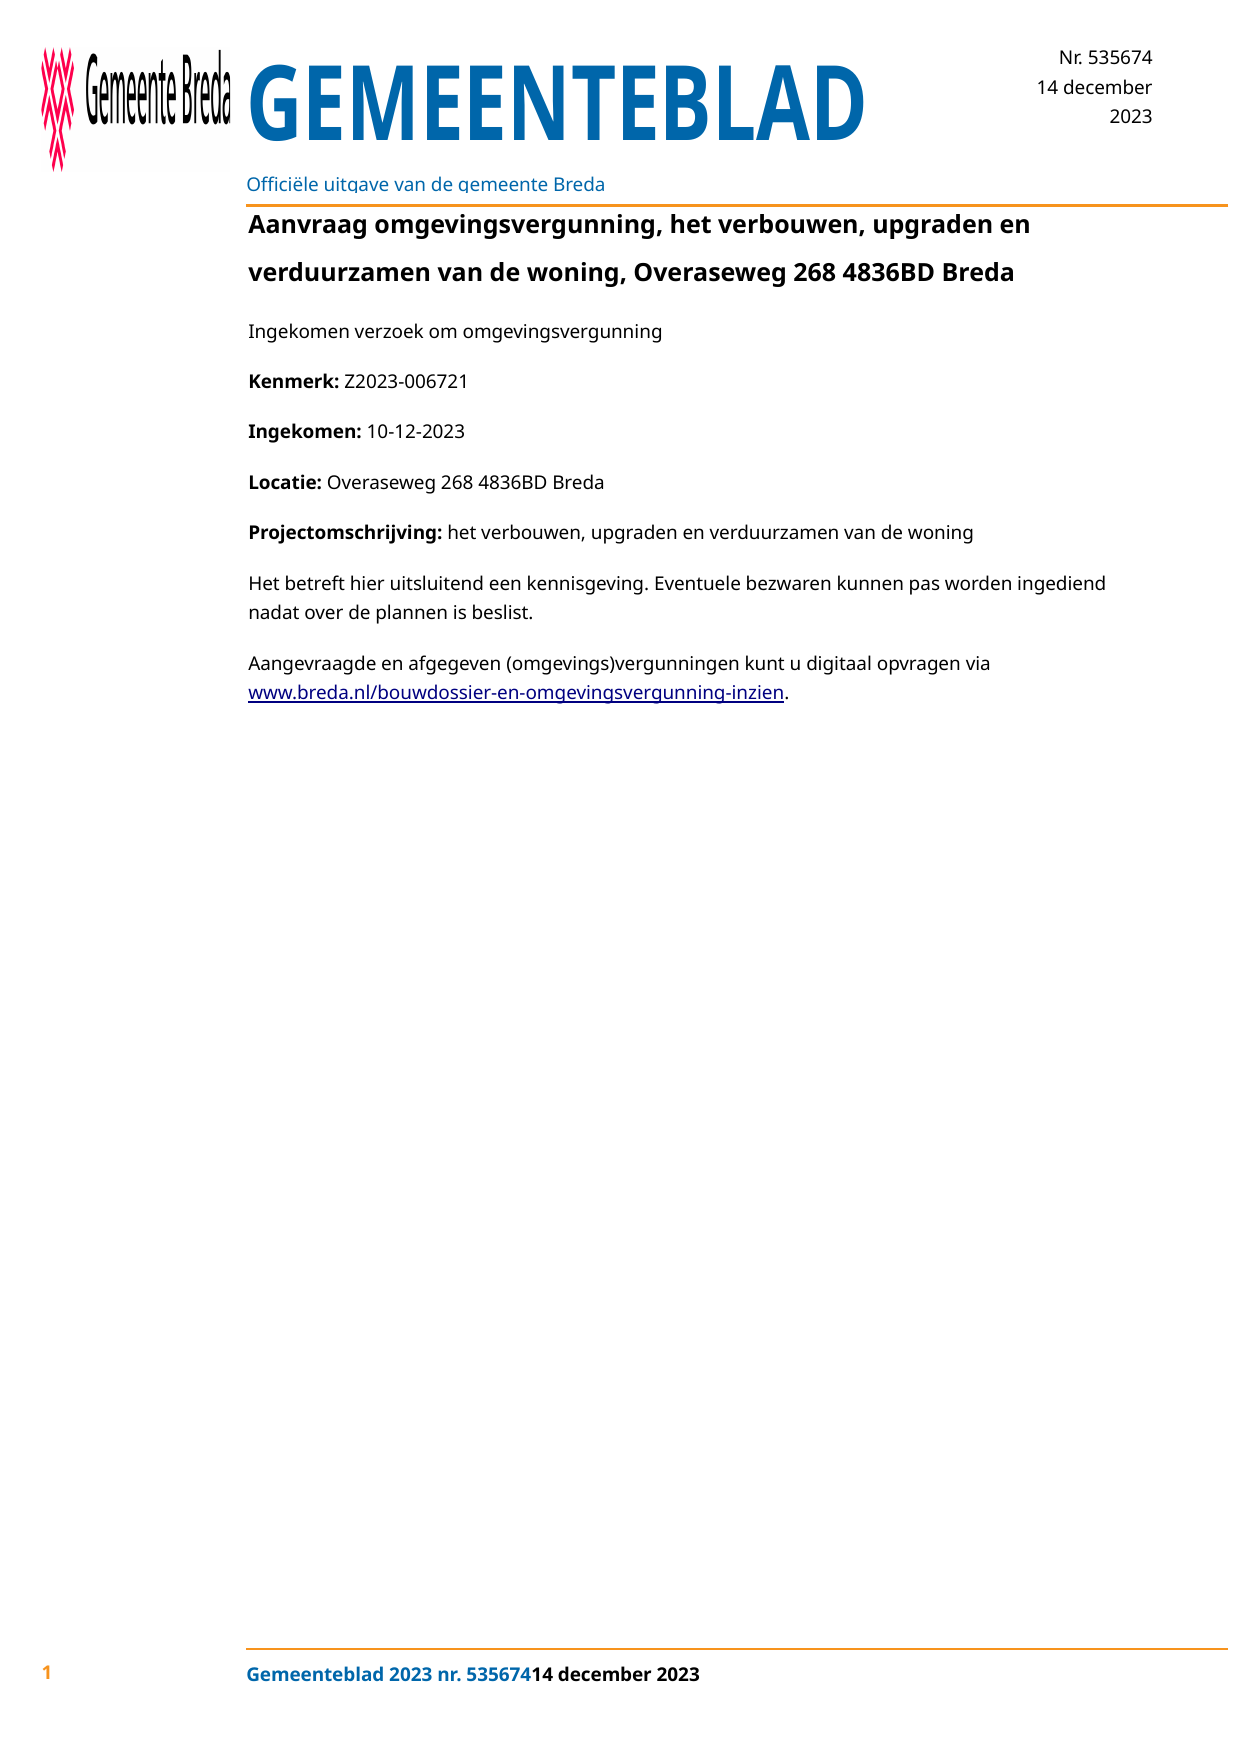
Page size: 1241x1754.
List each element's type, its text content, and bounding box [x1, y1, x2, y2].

text Aanvraag omgevingsvergunning, het verbouwen, upgraden en verduurzamen van de woning, Overaseweg 268 4836BD Breda [248, 207, 1152, 288]
text Ingekomen: 10-12-2023 [248, 419, 1152, 444]
text Kenmerk: Z2023-006721 [248, 368, 1152, 394]
text Projectomschrijving: het verbouwen, upgraden en verduurzamen van de woning [248, 519, 1152, 545]
text Locatie: Overaseweg 268 4836BD Breda [248, 469, 1152, 495]
picture [41, 47, 231, 172]
text Ingekomen verzoek om omgevingsvergunning [248, 318, 1152, 344]
text Aangevraagde en afgegeven (omgevings)vergunningen kunt u digitaal opvragen via www.breda.nl/bouwdossier-en-omgevingsvergunning-inzien. [248, 650, 1152, 705]
text Het betreft hier uitsluitend een kennisgeving. Eventuele bezwaren kunnen pas worden ingediend nadat over de plannen is beslist. [248, 570, 1152, 625]
